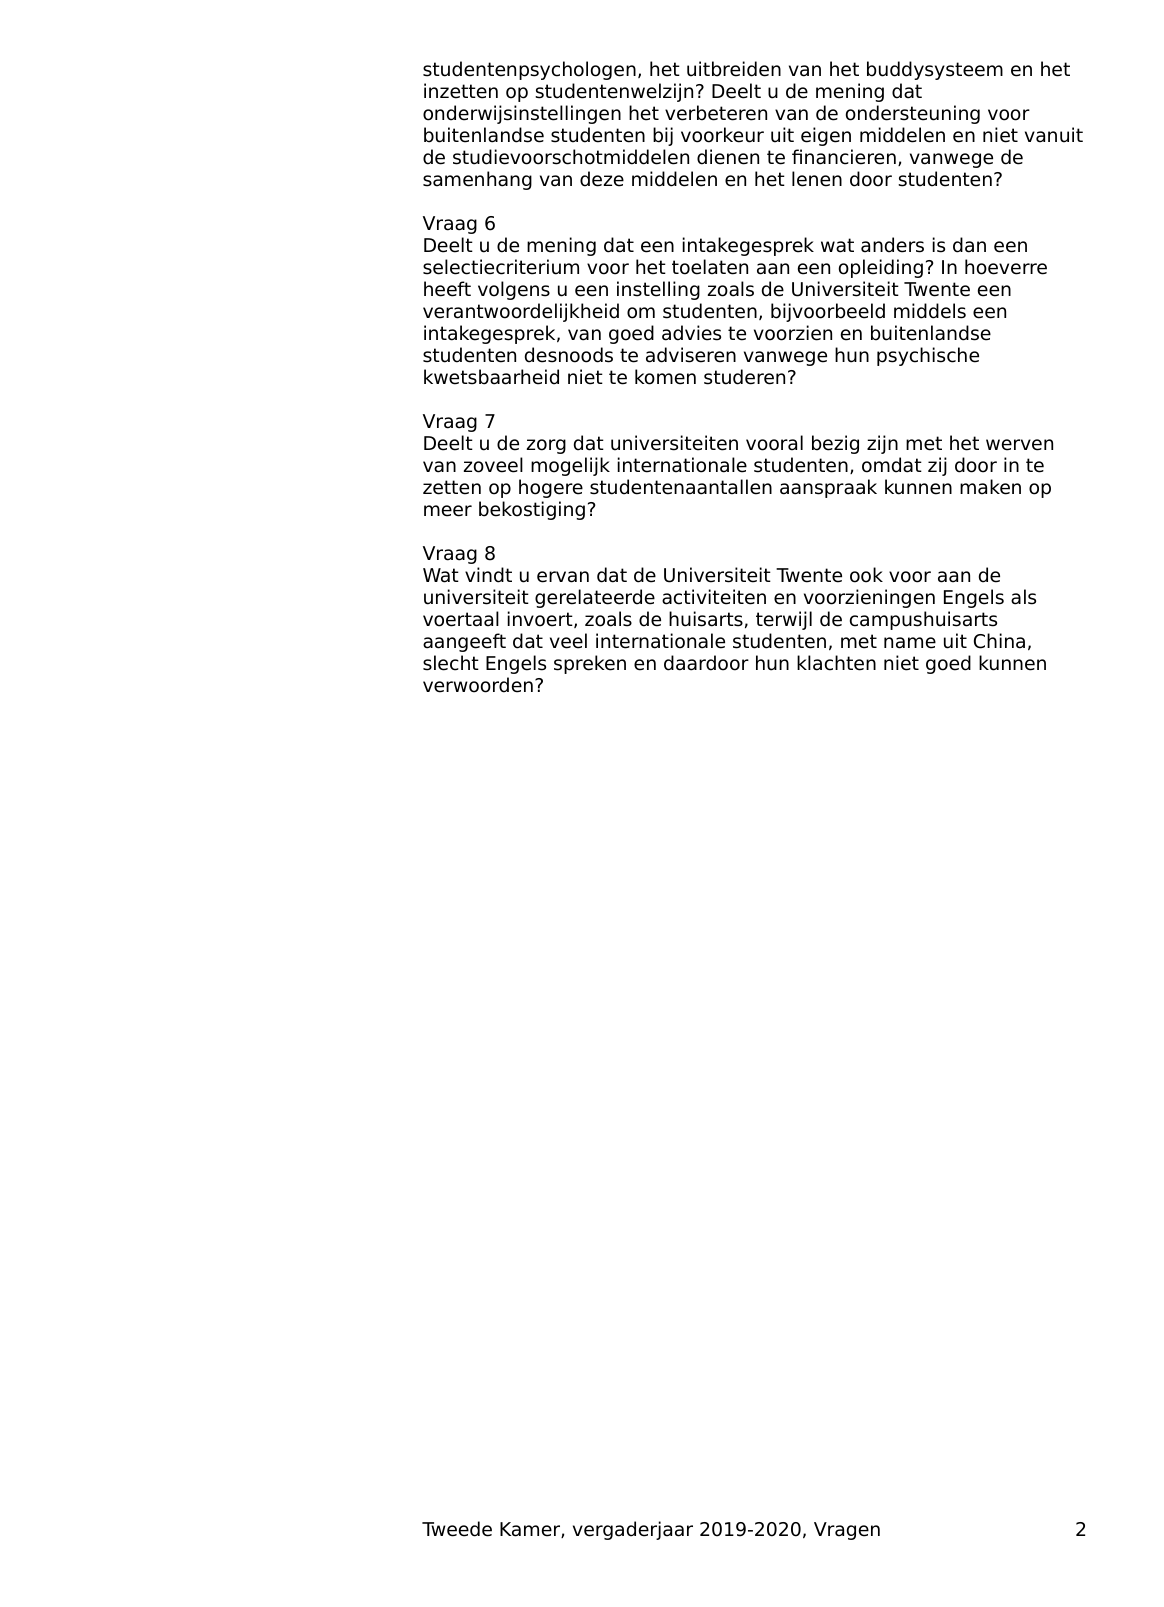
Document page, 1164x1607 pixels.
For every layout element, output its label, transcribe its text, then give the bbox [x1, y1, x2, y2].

text Vraag 6 [422, 213, 1087, 235]
text Vraag 8 [422, 543, 1087, 565]
text studentenpsychologen, het uitbreiden van het buddysysteem en het inzetten op studentenwelzijn? Deelt u de mening dat onderwijsinstellingen het verbeteren van de ondersteuning voor buitenlandse studenten bij voorkeur uit eigen middelen en niet vanuit de studievoorschotmiddelen dienen te financieren, vanwege de samenhang van deze middelen en het lenen door studenten? [422, 59, 1087, 191]
text Vraag 7 [422, 411, 1087, 433]
text Wat vindt u ervan dat de Universiteit Twente ook voor aan de universiteit gerelateerde activiteiten en voorzieningen Engels als voertaal invoert, zoals de huisarts, terwijl de campushuisarts aangeeft dat veel internationale studenten, met name uit China, slecht Engels spreken en daardoor hun klachten niet goed kunnen verwoorden? [422, 565, 1087, 697]
text Deelt u de zorg dat universiteiten vooral bezig zijn met het werven van zoveel mogelijk internationale studenten, omdat zij door in te zetten op hogere studentenaantallen aanspraak kunnen maken op meer bekostiging? [422, 433, 1087, 521]
text Deelt u de mening dat een intakegesprek wat anders is dan een selectiecriterium voor het toelaten aan een opleiding? In hoeverre heeft volgens u een instelling zoals de Universiteit Twente een verantwoordelijkheid om studenten, bijvoorbeeld middels een intakegesprek, van goed advies te voorzien en buitenlandse studenten desnoods te adviseren vanwege hun psychische kwetsbaarheid niet te komen studeren? [422, 235, 1087, 389]
